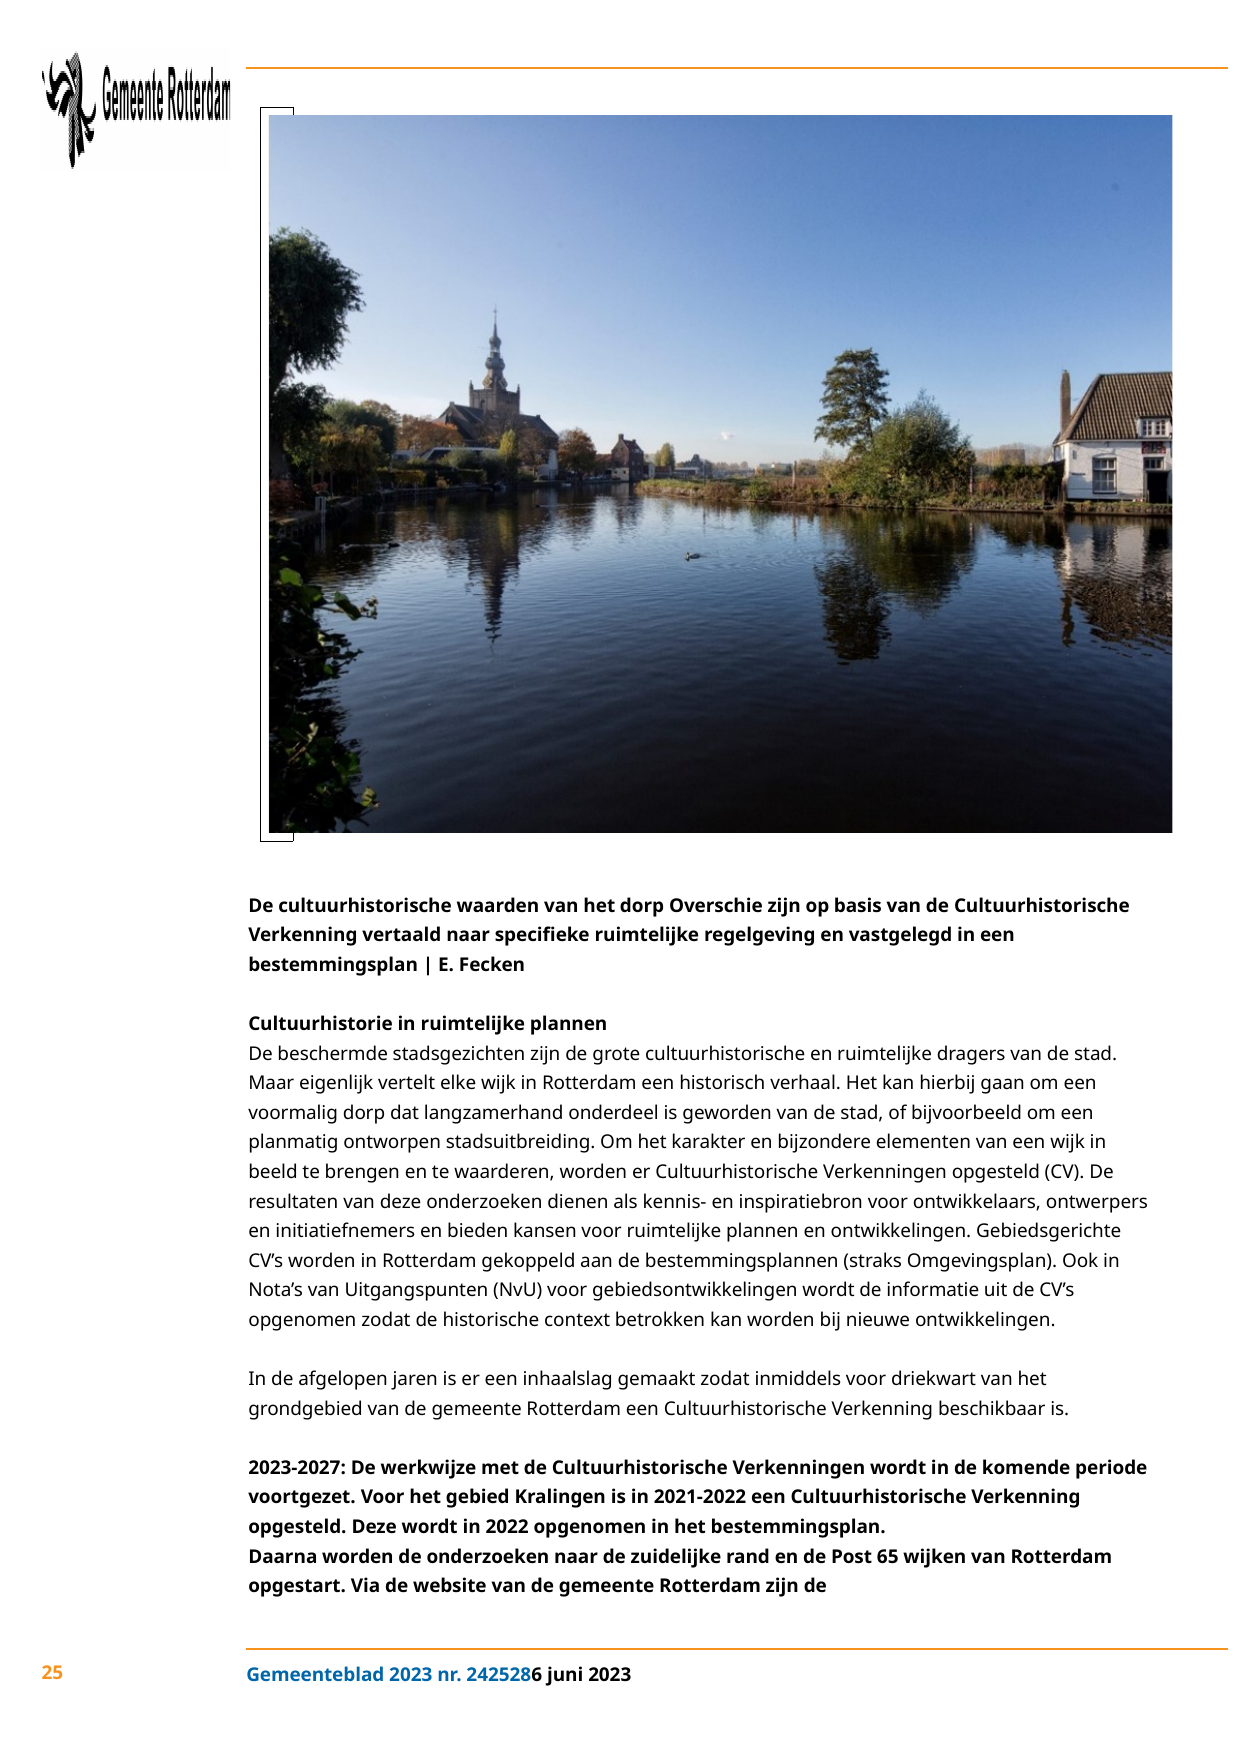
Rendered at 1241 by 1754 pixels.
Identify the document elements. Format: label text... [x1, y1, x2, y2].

text In de afgelopen jaren is er een inhaalslag gemaakt zodat inmiddels voor driekwart van het grondgebied van de gemeente Rotterdam een Cultuurhistorische Verkenning beschikbaar is. [248, 1365, 1152, 1421]
text 2023-2027: De werkwijze met de Cultuurhistorische Verkenningen wordt in de komende periode voortgezet. Voor het gebied Kralingen is in 2021-2022 een Cultuurhistorische Verkenning opgesteld. Deze wordt in 2022 opgenomen in het bestemmingsplan. [248, 1454, 1152, 1539]
text De cultuurhistorische waarden van het dorp Overschie zijn op basis van de Cultuurhistorische Verkenning vertaald naar specifieke ruimtelijke regelgeving en vastgelegd in een bestemmingsplan | E. Fecken [248, 892, 1152, 977]
picture [268, 115, 1173, 833]
text De beschermde stadsgezichten zijn de grote cultuurhistorische en ruimtelijke dragers van de stad. Maar eigenlijk vertelt elke wijk in Rotterdam een historisch verhaal. Het kan hierbij gaan om een voormalig dorp dat langzamerhand onderdeel is geworden van de stad, of bijvoorbeeld om een planmatig ontworpen stadsuitbreiding. Om het karakter en bijzondere elementen van een wijk in beeld te brengen en te waarderen, worden er Cultuurhistorische Verkenningen opgesteld (CV). De resultaten van deze onderzoeken dienen als kennis- en inspiratiebron voor ontwikkelaars, ontwerpers en initiatiefnemers en bieden kansen voor ruimtelijke plannen en ontwikkelingen. Gebiedsgerichte CV’s worden in Rotterdam gekoppeld aan de bestemmingsplannen (straks Omgevingsplan). Ook in Nota’s van Uitgangspunten (NvU) voor gebiedsontwikkelingen wordt de informatie uit de CV’s opgenomen zodat de historische context betrokken kan worden bij nieuwe ontwikkelingen. [248, 1040, 1152, 1332]
text Cultuurhistorie in ruimtelijke plannen [248, 1010, 1152, 1036]
picture [41, 47, 231, 172]
text Daarna worden de onderzoeken naar de zuidelijke rand en de Post 65 wijken van Rotterdam opgestart. Via de website van de gemeente Rotterdam zijn de [248, 1543, 1152, 1598]
